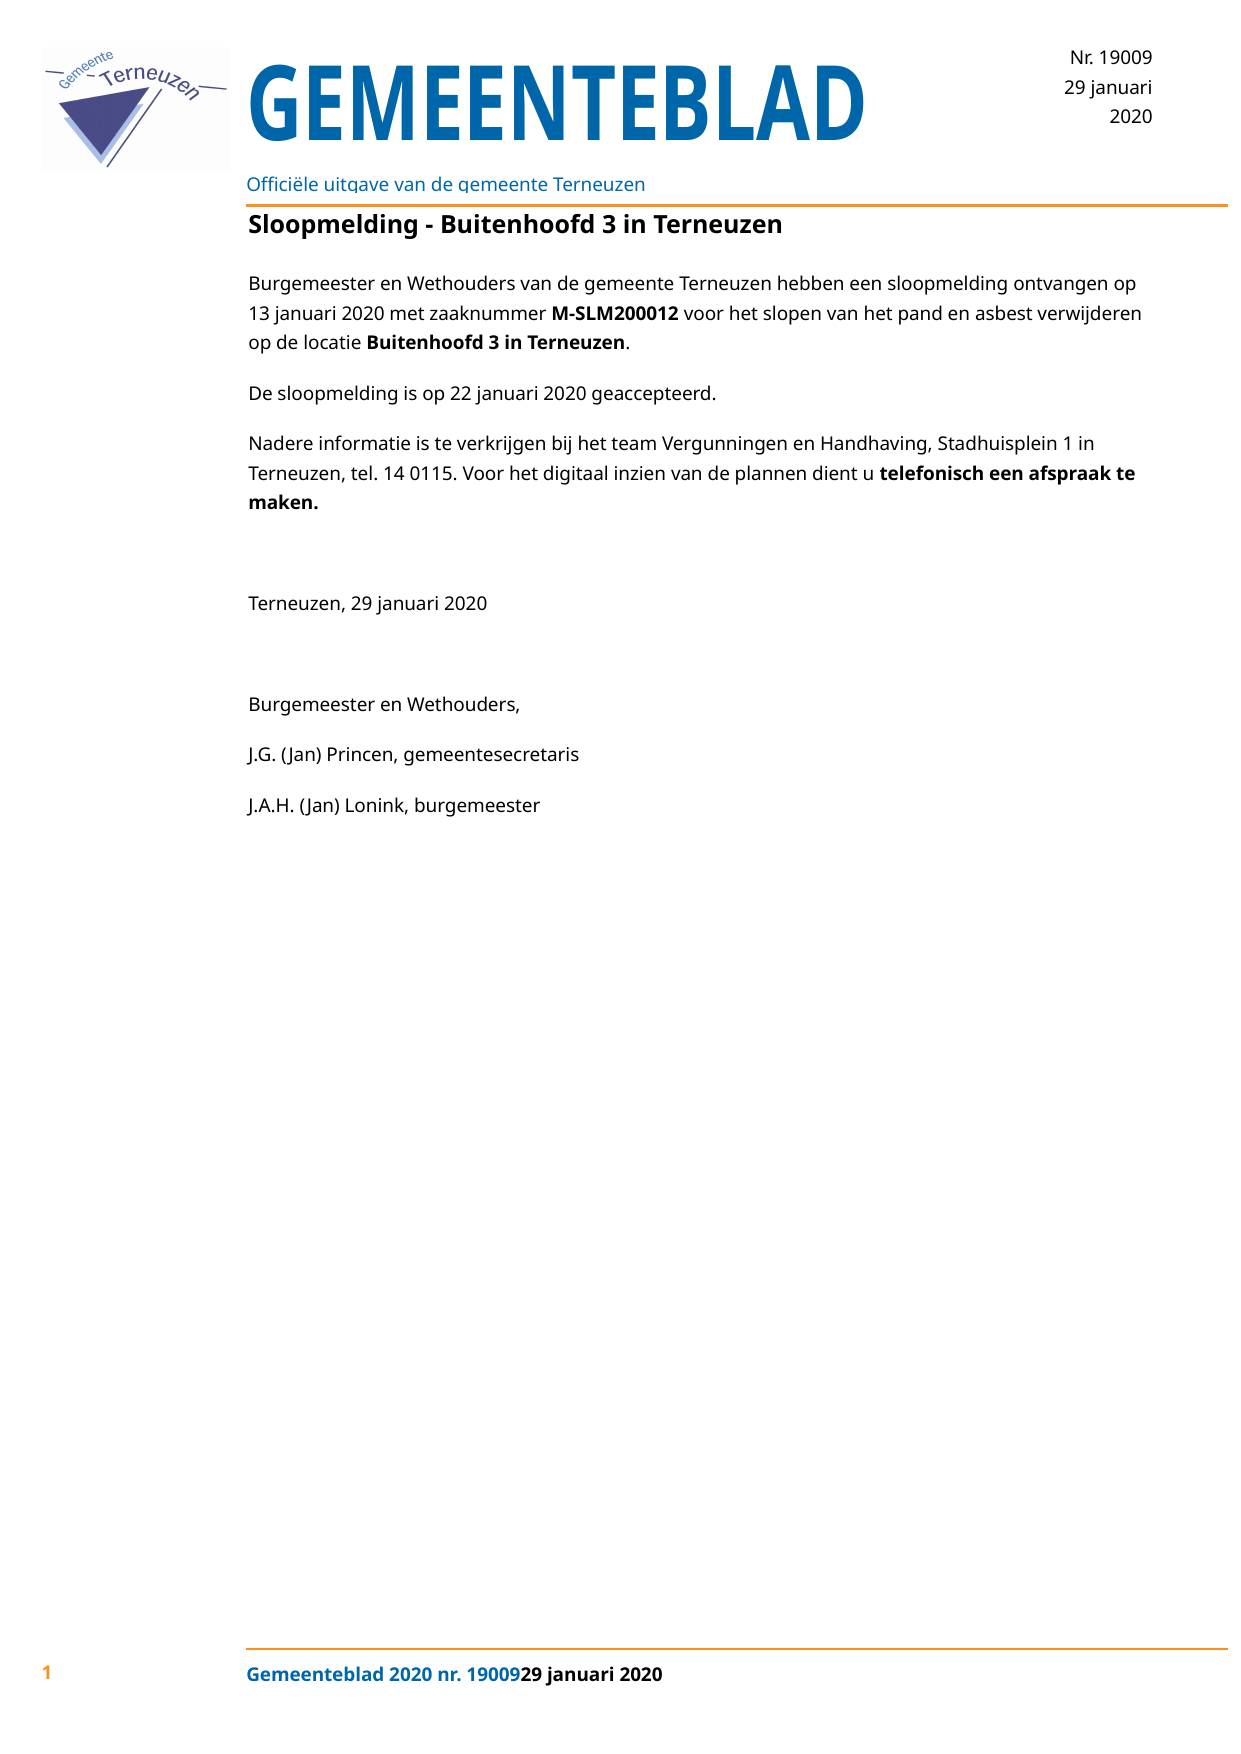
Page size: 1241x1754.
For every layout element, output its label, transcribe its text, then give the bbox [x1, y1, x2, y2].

text J.A.H. (Jan) Lonink, burgemeester [248, 792, 1152, 818]
text Terneuzen, 29 januari 2020 [248, 590, 1152, 616]
picture [41, 47, 231, 172]
text Burgemeester en Wethouders, [248, 691, 1152, 717]
text Nadere informatie is te verkrijgen bij het team Vergunningen en Handhaving, Stadhuisplein 1 in Terneuzen, tel. 14 0115. Voor het digitaal inzien van de plannen dient u telefonisch een afspraak te maken. [248, 430, 1152, 515]
text Burgemeester en Wethouders van de gemeente Terneuzen hebben een sloopmelding ontvangen op 13 januari 2020 met zaaknummer M-SLM200012 voor het slopen van het pand en asbest verwijderen op de locatie Buitenhoofd 3 in Terneuzen. [248, 270, 1152, 355]
text J.G. (Jan) Princen, gemeentesecretaris [248, 742, 1152, 767]
text De sloopmelding is op 22 januari 2020 geaccepteerd. [248, 380, 1152, 406]
text Sloopmelding - Buitenhoofd 3 in Terneuzen [248, 207, 1152, 241]
